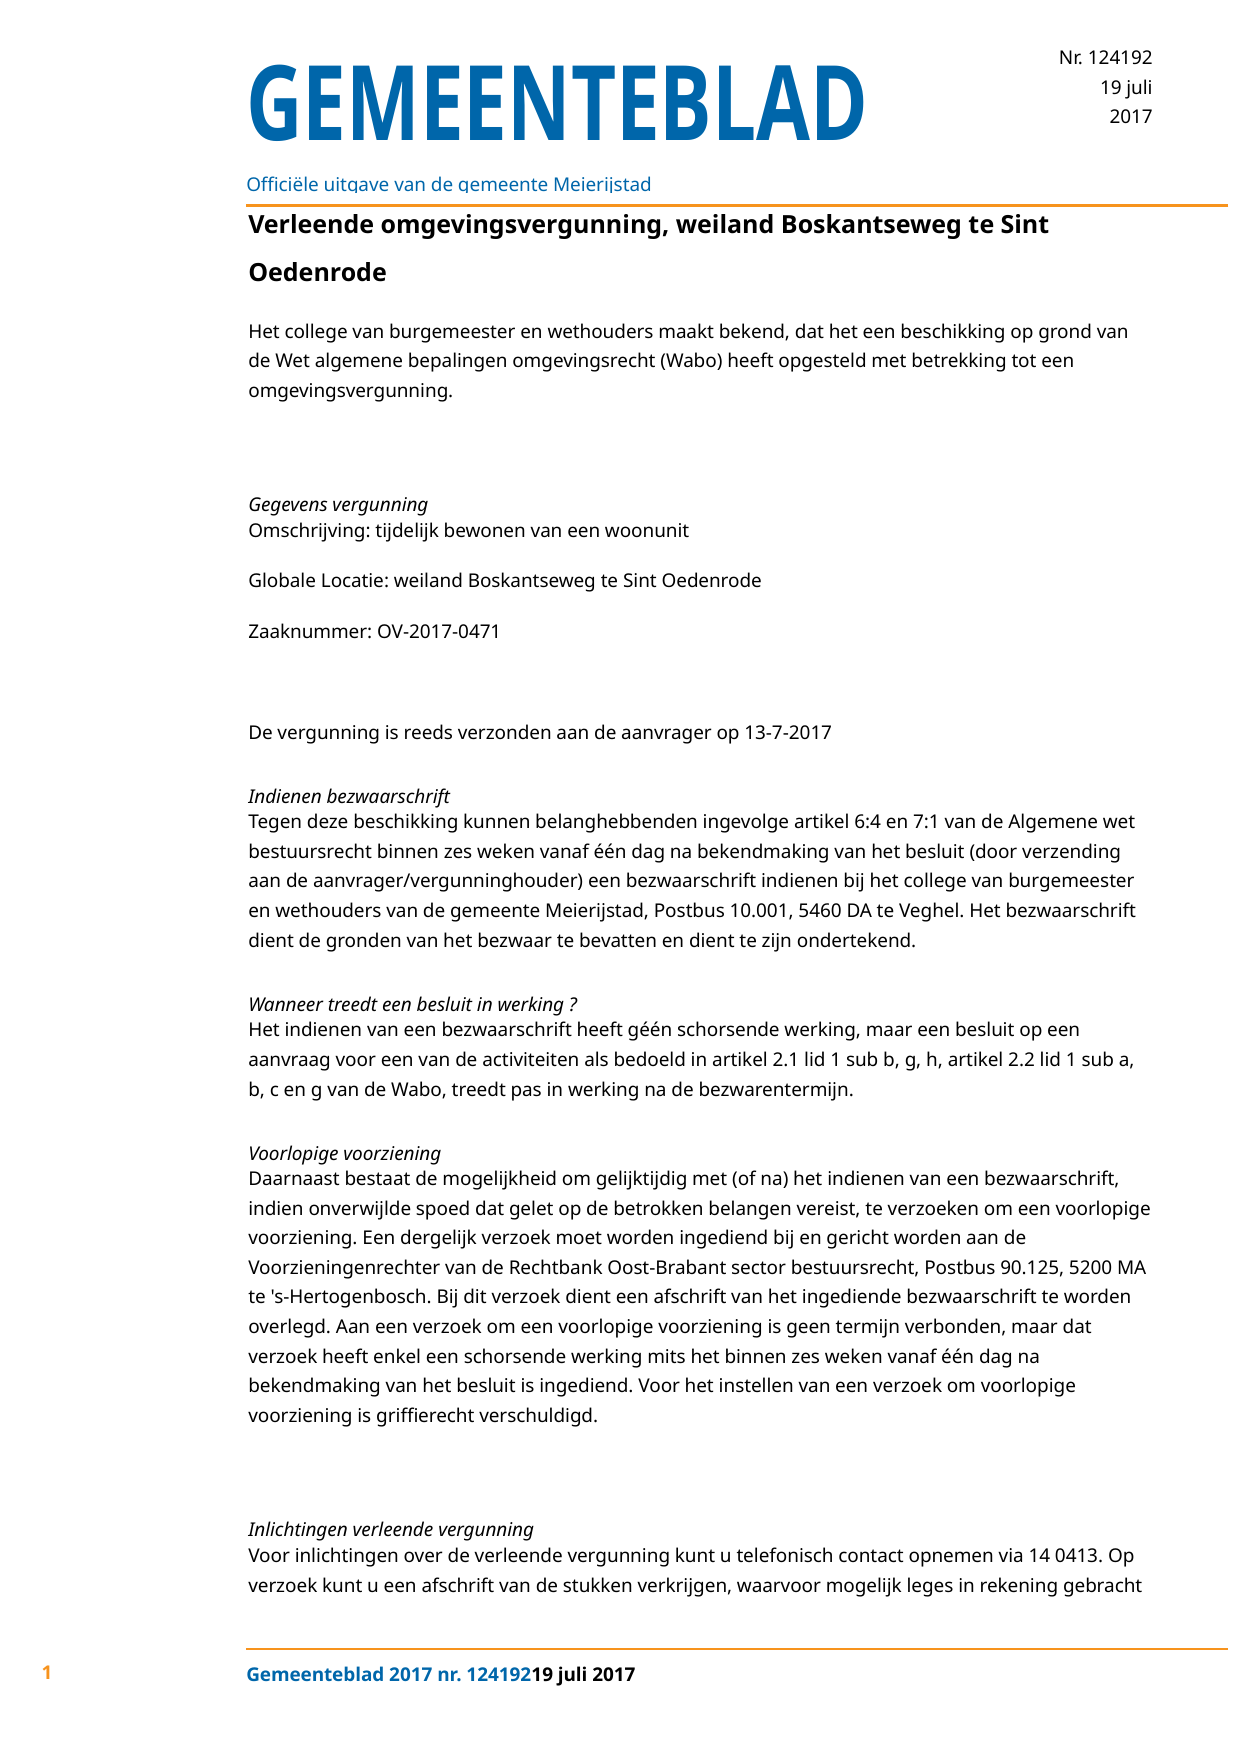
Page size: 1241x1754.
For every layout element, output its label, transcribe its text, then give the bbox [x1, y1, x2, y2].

text Tegen deze beschikking kunnen belanghebbenden ingevolge artikel 6:4 en 7:1 van de Algemene wet bestuursrecht binnen zes weken vanaf één dag na bekendmaking van het besluit (door verzending aan de aanvrager/vergunninghouder) een bezwaarschrift indienen bij het college van burgemeester en wethouders van de gemeente Meierijstad, Postbus 10.001, 5460 DA te Veghel. Het bezwaarschrift dient de gronden van het bezwaar te bevatten en dient te zijn ondertekend. [248, 808, 1152, 953]
text Het college van burgemeester en wethouders maakt bekend, dat het een beschikking op grond van de Wet algemene bepalingen omgevingsrecht (Wabo) heeft opgesteld met betrekking tot een omgevingsvergunning. [248, 318, 1152, 403]
text Globale Locatie: weiland Boskantseweg te Sint Oedenrode [248, 568, 1152, 593]
text Wanneer treedt een besluit in werking ? [248, 991, 1152, 1017]
picture [41, 47, 231, 172]
text De vergunning is reeds verzonden aan de aanvrager op 13-7-2017 [248, 719, 1152, 744]
text Het indienen van een bezwaarschrift heeft géén schorsende werking, maar een besluit op een aanvraag voor een van de activiteiten als bedoeld in artikel 2.1 lid 1 sub b, g, h, artikel 2.2 lid 1 sub a, b, c en g van de Wabo, treedt pas in werking na de bezwarentermijn. [248, 1017, 1152, 1101]
text Omschrijving: tijdelijk bewonen van een woonunit [248, 517, 1152, 543]
text Inlichtingen verleende vergunning [248, 1516, 1152, 1542]
text Voorlopige voorziening [248, 1140, 1152, 1165]
text Zaaknummer: OV-2017-0471 [248, 618, 1152, 644]
text Verleende omgevingsvergunning, weiland Boskantseweg te Sint Oedenrode [248, 207, 1152, 288]
text Daarnaast bestaat de mogelijkheid om gelijktijdig met (of na) het indienen van een bezwaarschrift, indien onverwijlde spoed dat gelet op de betrokken belangen vereist, te verzoeken om een voorlopige voorziening. Een dergelijk verzoek moet worden ingediend bij en gericht worden aan de Voorzieningenrechter van de Rechtbank Oost-Brabant sector bestuursrecht, Postbus 90.125, 5200 MA te 's-Hertogenbosch. Bij dit verzoek dient een afschrift van het ingediende bezwaarschrift te worden overlegd. Aan een verzoek om een voorlopige voorziening is geen termijn verbonden, maar dat verzoek heeft enkel een schorsende werking mits het binnen zes weken vanaf één dag na bekendmaking van het besluit is ingediend. Voor het instellen van een verzoek om voorlopige voorziening is griffierecht verschuldigd. [248, 1165, 1152, 1428]
text Voor inlichtingen over de verleende vergunning kunt u telefonisch contact opnemen via 14 0413. Op verzoek kunt u een afschrift van de stukken verkrijgen, waarvoor mogelijk leges in rekening gebracht [248, 1542, 1152, 1597]
text Gegevens vergunning [248, 491, 1152, 517]
text Indienen bezwaarschrift [248, 783, 1152, 808]
